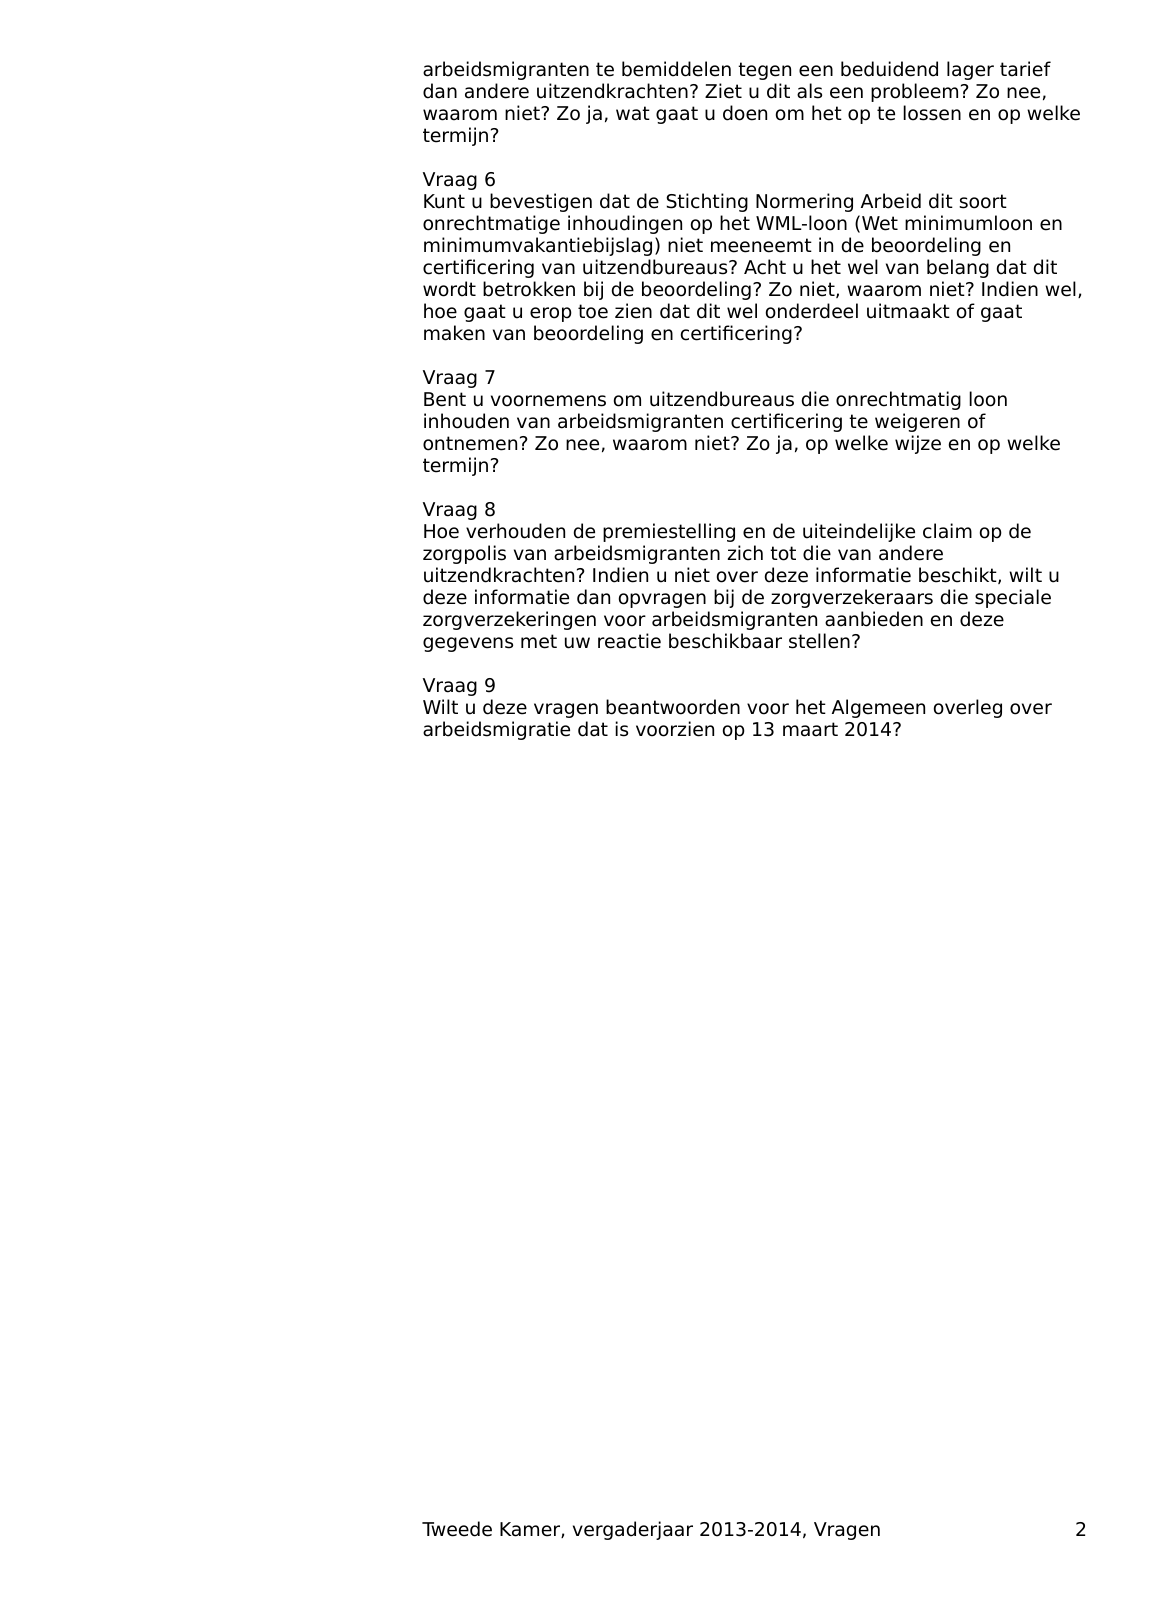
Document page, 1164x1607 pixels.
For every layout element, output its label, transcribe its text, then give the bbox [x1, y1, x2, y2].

text Wilt u deze vragen beantwoorden voor het Algemeen overleg over arbeidsmigratie dat is voorzien op 13 maart 2014? [422, 697, 1087, 741]
text Bent u voornemens om uitzendbureaus die onrechtmatig loon inhouden van arbeidsmigranten certificering te weigeren of ontnemen? Zo nee, waarom niet? Zo ja, op welke wijze en op welke termijn? [422, 389, 1087, 477]
text Kunt u bevestigen dat de Stichting Normering Arbeid dit soort onrechtmatige inhoudingen op het WML-loon (Wet minimumloon en minimumvakantiebijslag) niet meeneemt in de beoordeling en certificering van uitzendbureaus? Acht u het wel van belang dat dit wordt betrokken bij de beoordeling? Zo niet, waarom niet? Indien wel, hoe gaat u erop toe zien dat dit wel onderdeel uitmaakt of gaat maken van beoordeling en certificering? [422, 191, 1087, 345]
text Hoe verhouden de premiestelling en de uiteindelijke claim op de zorgpolis van arbeidsmigranten zich tot die van andere uitzendkrachten? Indien u niet over deze informatie beschikt, wilt u deze informatie dan opvragen bij de zorgverzekeraars die speciale zorgverzekeringen voor arbeidsmigranten aanbieden en deze gegevens met uw reactie beschikbaar stellen? [422, 521, 1087, 653]
text Vraag 6 [422, 169, 1087, 191]
text Vraag 7 [422, 367, 1087, 389]
text arbeidsmigranten te bemiddelen tegen een beduidend lager tarief dan andere uitzendkrachten? Ziet u dit als een probleem? Zo nee, waarom niet? Zo ja, wat gaat u doen om het op te lossen en op welke termijn? [422, 59, 1087, 147]
text Vraag 8 [422, 499, 1087, 521]
text Vraag 9 [422, 675, 1087, 697]
